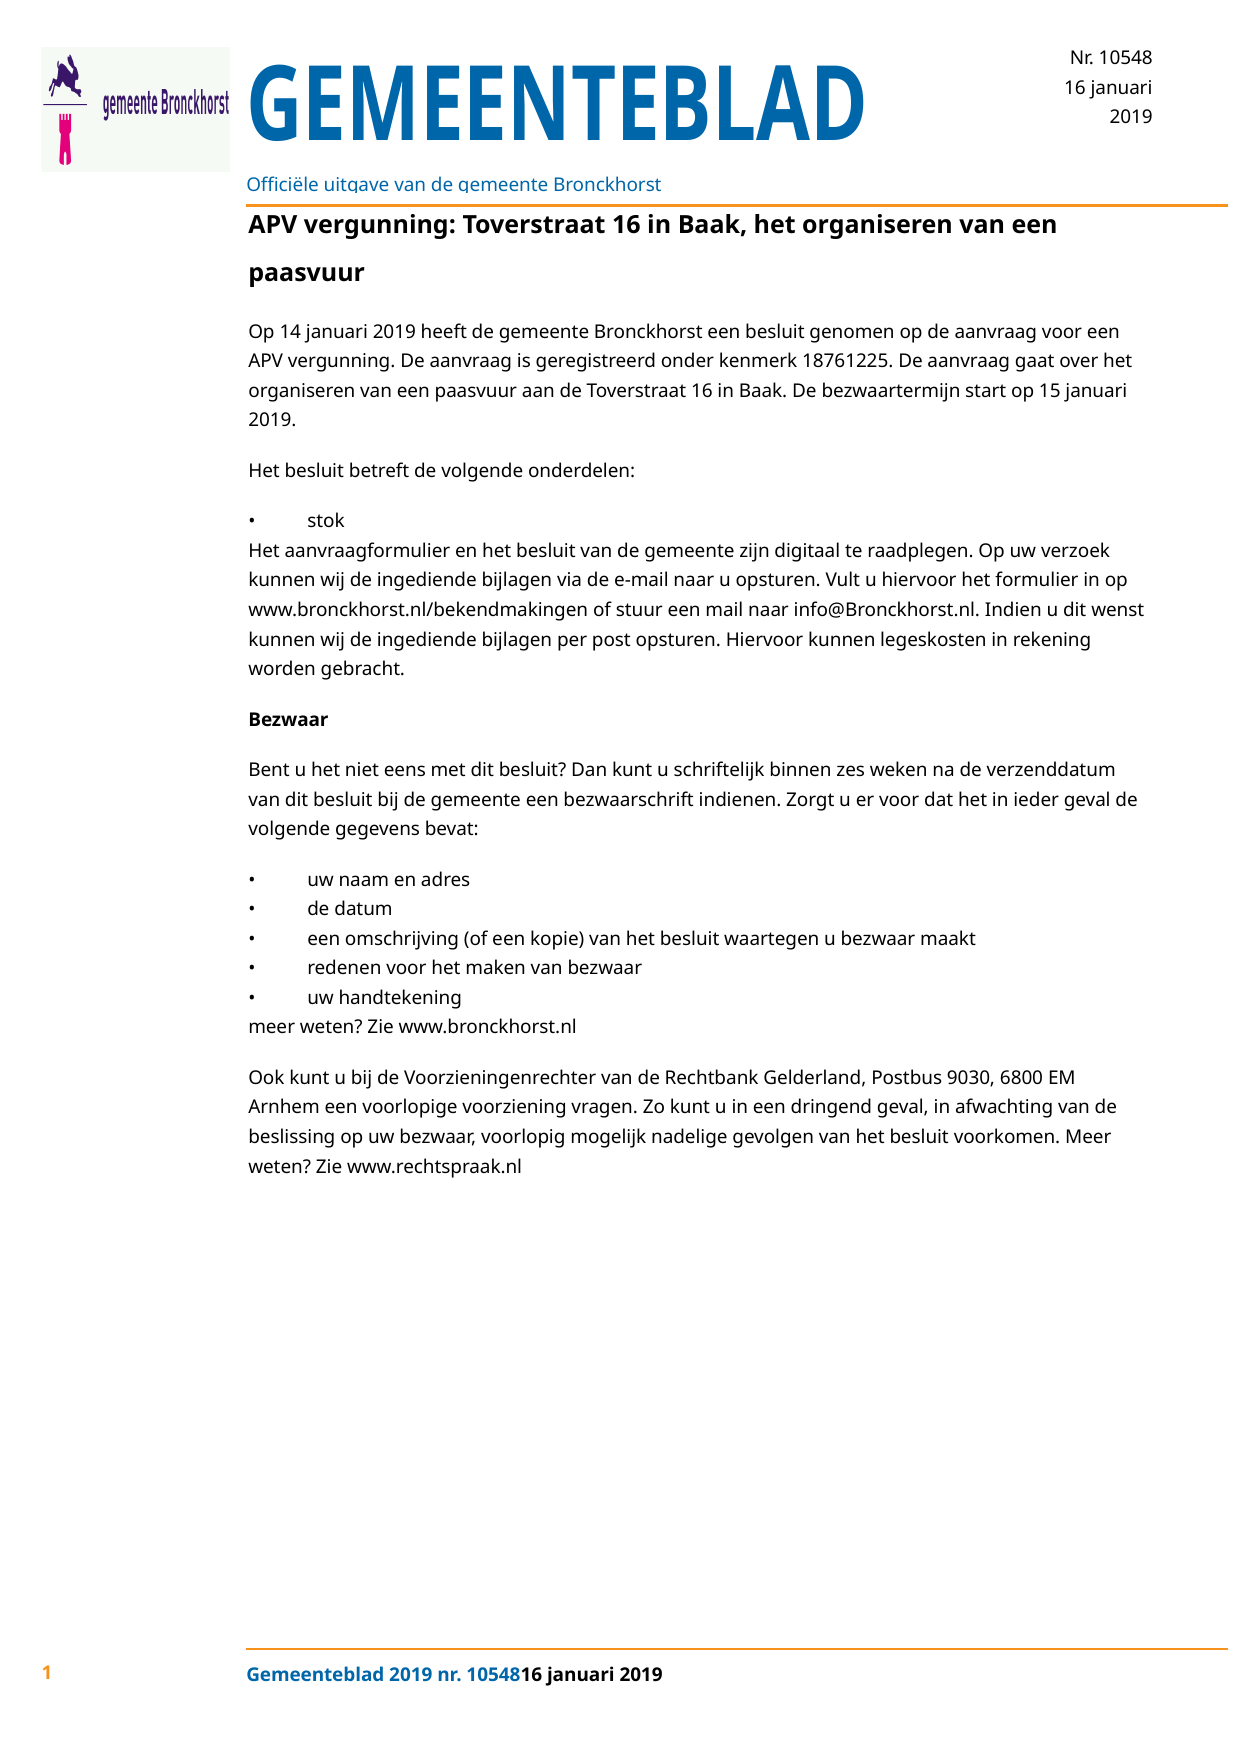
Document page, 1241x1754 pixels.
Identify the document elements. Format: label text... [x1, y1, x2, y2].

text Bent u het niet eens met dit besluit? Dan kunt u schriftelijk binnen zes weken na de verzenddatum van dit besluit bij de gemeente een bezwaarschrift indienen. Zorgt u er voor dat het in ieder geval de volgende gegevens bevat: [248, 756, 1152, 841]
text Het besluit betreft de volgende onderdelen: [248, 457, 1152, 483]
text Ook kunt u bij de Voorzieningenrechter van de Rechtbank Gelderland, Postbus 9030, 6800 EM Arnhem een voorlopige voorziening vragen. Zo kunt u in een dringend geval, in afwachting van de beslissing op uw bezwaar, voorlopig mogelijk nadelige gevolgen van het besluit voorkomen. Meer weten? Zie www.rechtspraak.nl [248, 1064, 1152, 1179]
text Bezwaar [248, 706, 1152, 732]
list stok [248, 507, 1152, 533]
list redenen voor het maken van bezwaar [248, 954, 1152, 980]
text APV vergunning: Toverstraat 16 in Baak, het organiseren van een paasvuur [248, 207, 1152, 288]
list een omschrijving (of een kopie) van het besluit waartegen u bezwaar maakt [248, 925, 1152, 951]
picture [41, 47, 231, 172]
list uw handtekening [248, 984, 1152, 1010]
text Op 14 januari 2019 heeft de gemeente Bronckhorst een besluit genomen op de aanvraag voor een APV vergunning. De aanvraag is geregistreerd onder kenmerk 18761225. De aanvraag gaat over het organiseren van een paasvuur aan de Toverstraat 16 in Baak. De bezwaartermijn start op 15 januari 2019. [248, 318, 1152, 432]
list uw naam en adres [248, 866, 1152, 892]
list de datum [248, 895, 1152, 921]
text Het aanvraagformulier en het besluit van de gemeente zijn digitaal te raadplegen. Op uw verzoek kunnen wij de ingediende bijlagen via de e-mail naar u opsturen. Vult u hiervoor het formulier in op www.bronckhorst.nl/bekendmakingen of stuur een mail naar info@Bronckhorst.nl. Indien u dit wenst kunnen wij de ingediende bijlagen per post opsturen. Hiervoor kunnen legeskosten in rekening worden gebracht. [248, 537, 1152, 681]
text meer weten? Zie www.bronckhorst.nl [248, 1014, 1152, 1039]
